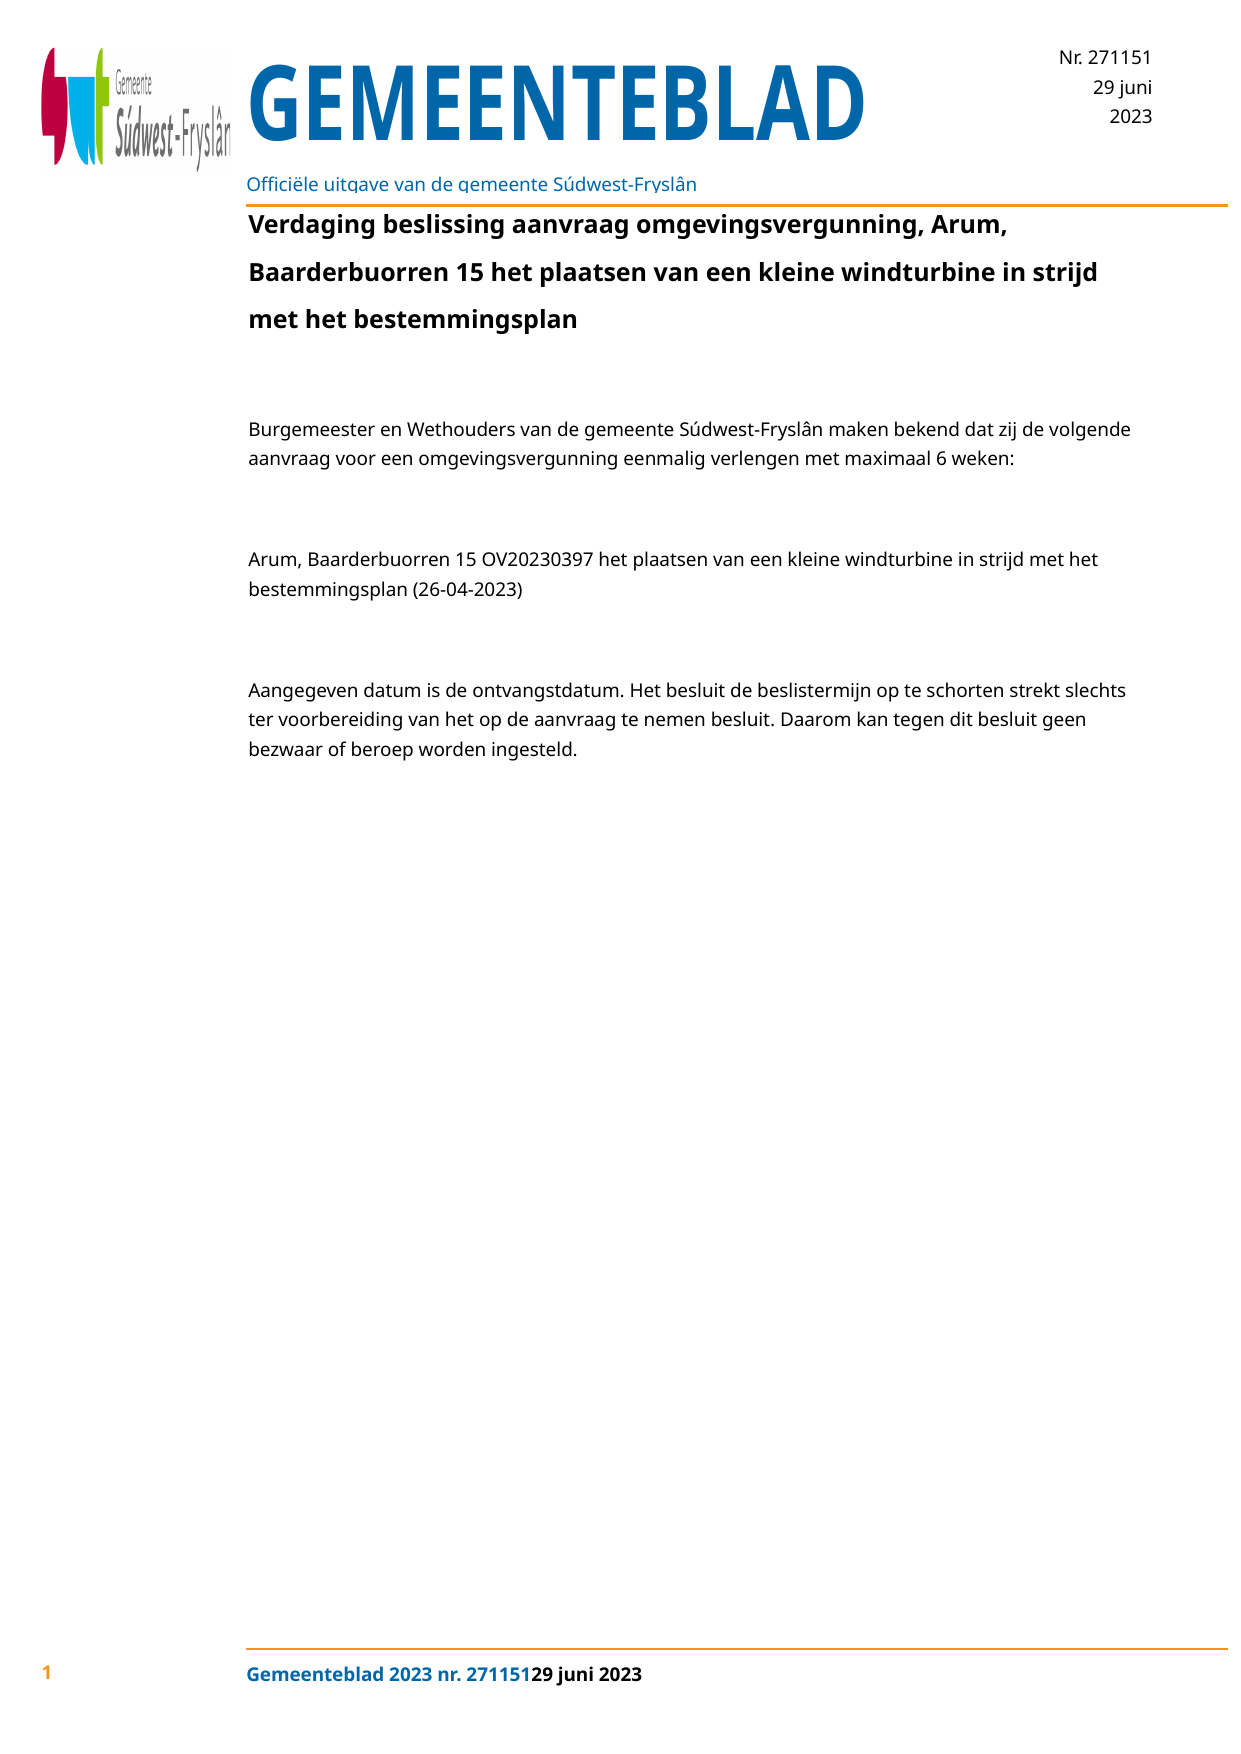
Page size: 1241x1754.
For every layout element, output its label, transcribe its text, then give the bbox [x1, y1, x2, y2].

text Verdaging beslissing aanvraag omgevingsvergunning, Arum, Baarderbuorren 15 het plaatsen van een kleine windturbine in strijd met het bestemmingsplan [248, 207, 1152, 336]
text Aangegeven datum is de ontvangstdatum. Het besluit de beslistermijn op te schorten strekt slechts ter voorbereiding van het op de aanvraag te nemen besluit. Daarom kan tegen dit besluit geen bezwaar of beroep worden ingesteld. [248, 677, 1152, 762]
text Arum, Baarderbuorren 15 OV20230397 het plaatsen van een kleine windturbine in strijd met het bestemmingsplan (26-04-2023) [248, 546, 1152, 602]
text Burgemeester en Wethouders van de gemeente Súdwest-Fryslân maken bekend dat zij de volgende aanvraag voor een omgevingsvergunning eenmalig verlengen met maximaal 6 weken: [248, 416, 1152, 471]
picture [41, 47, 231, 172]
